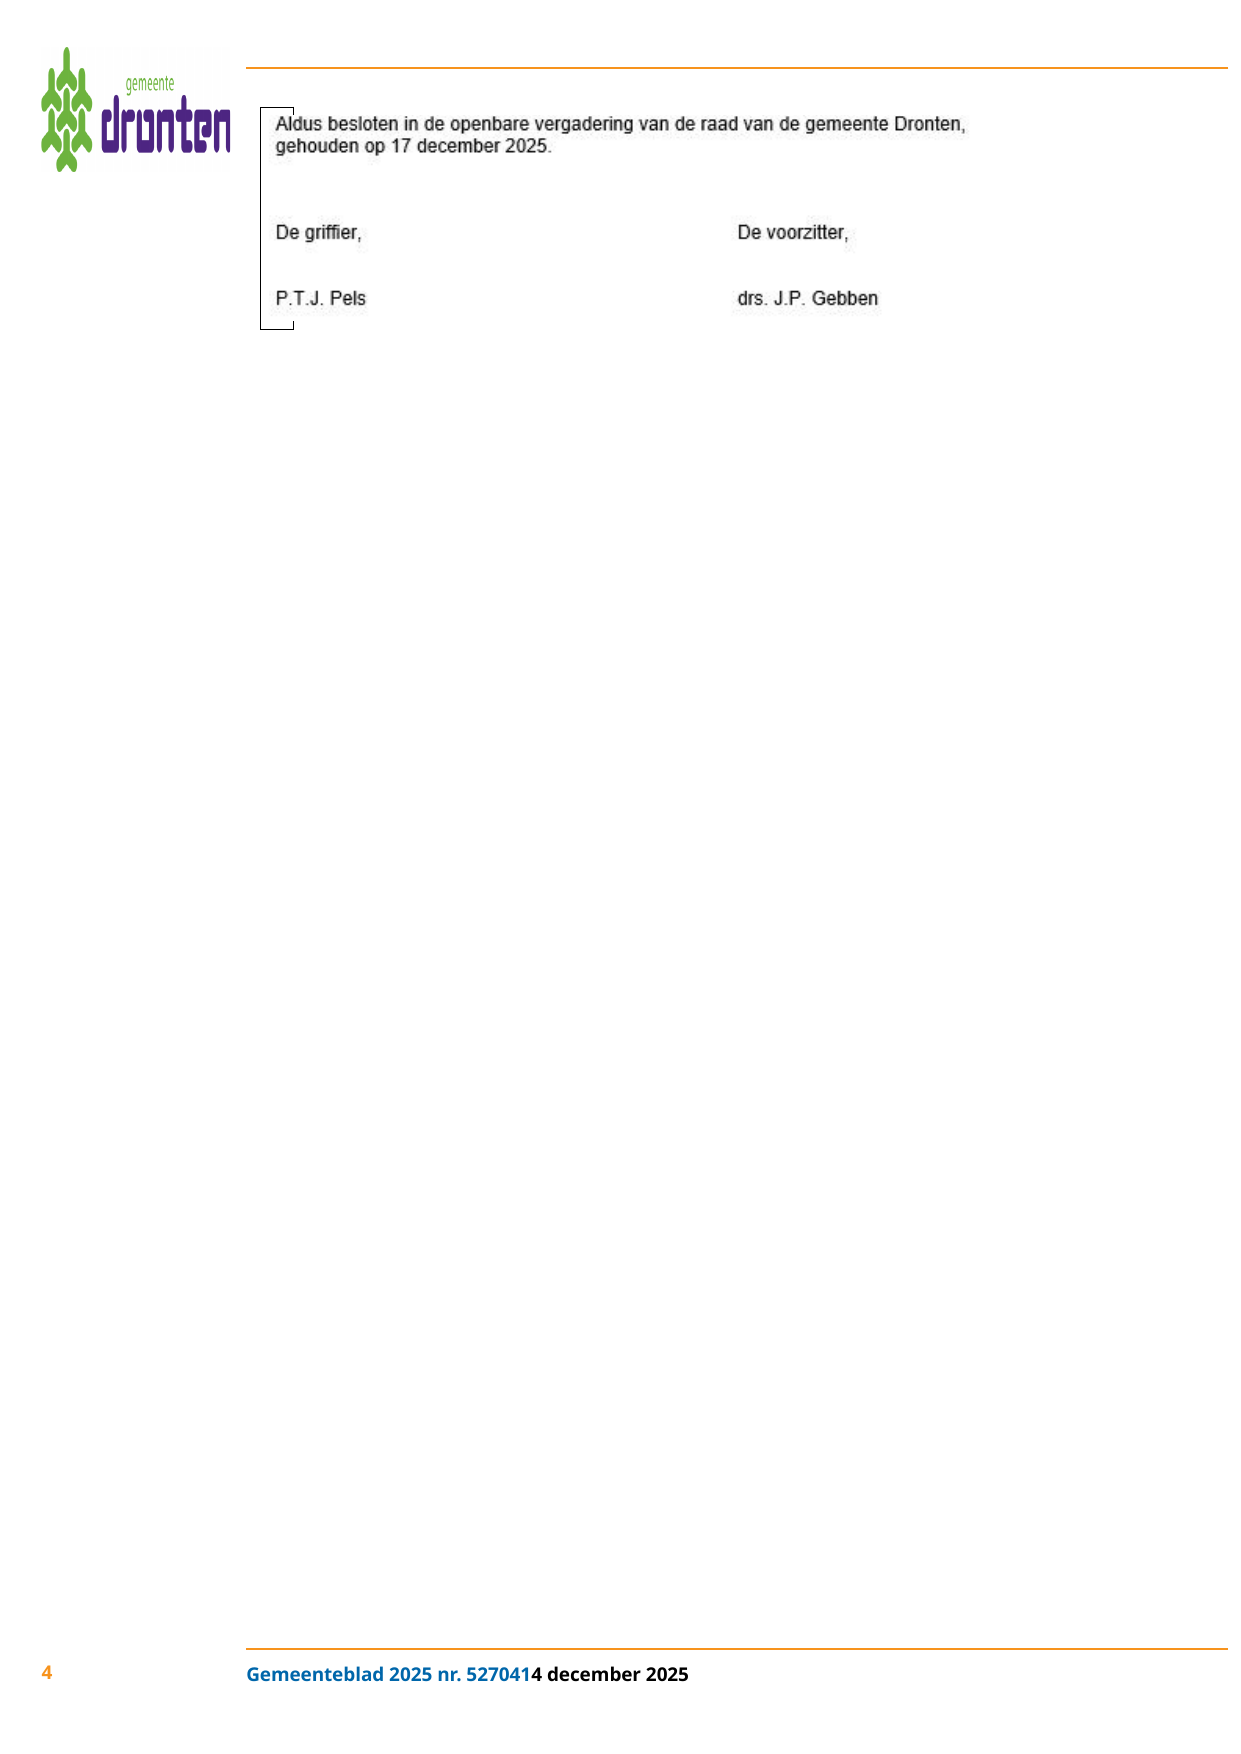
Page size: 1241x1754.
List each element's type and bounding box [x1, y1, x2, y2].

picture [268, 115, 971, 321]
picture [41, 47, 231, 172]
